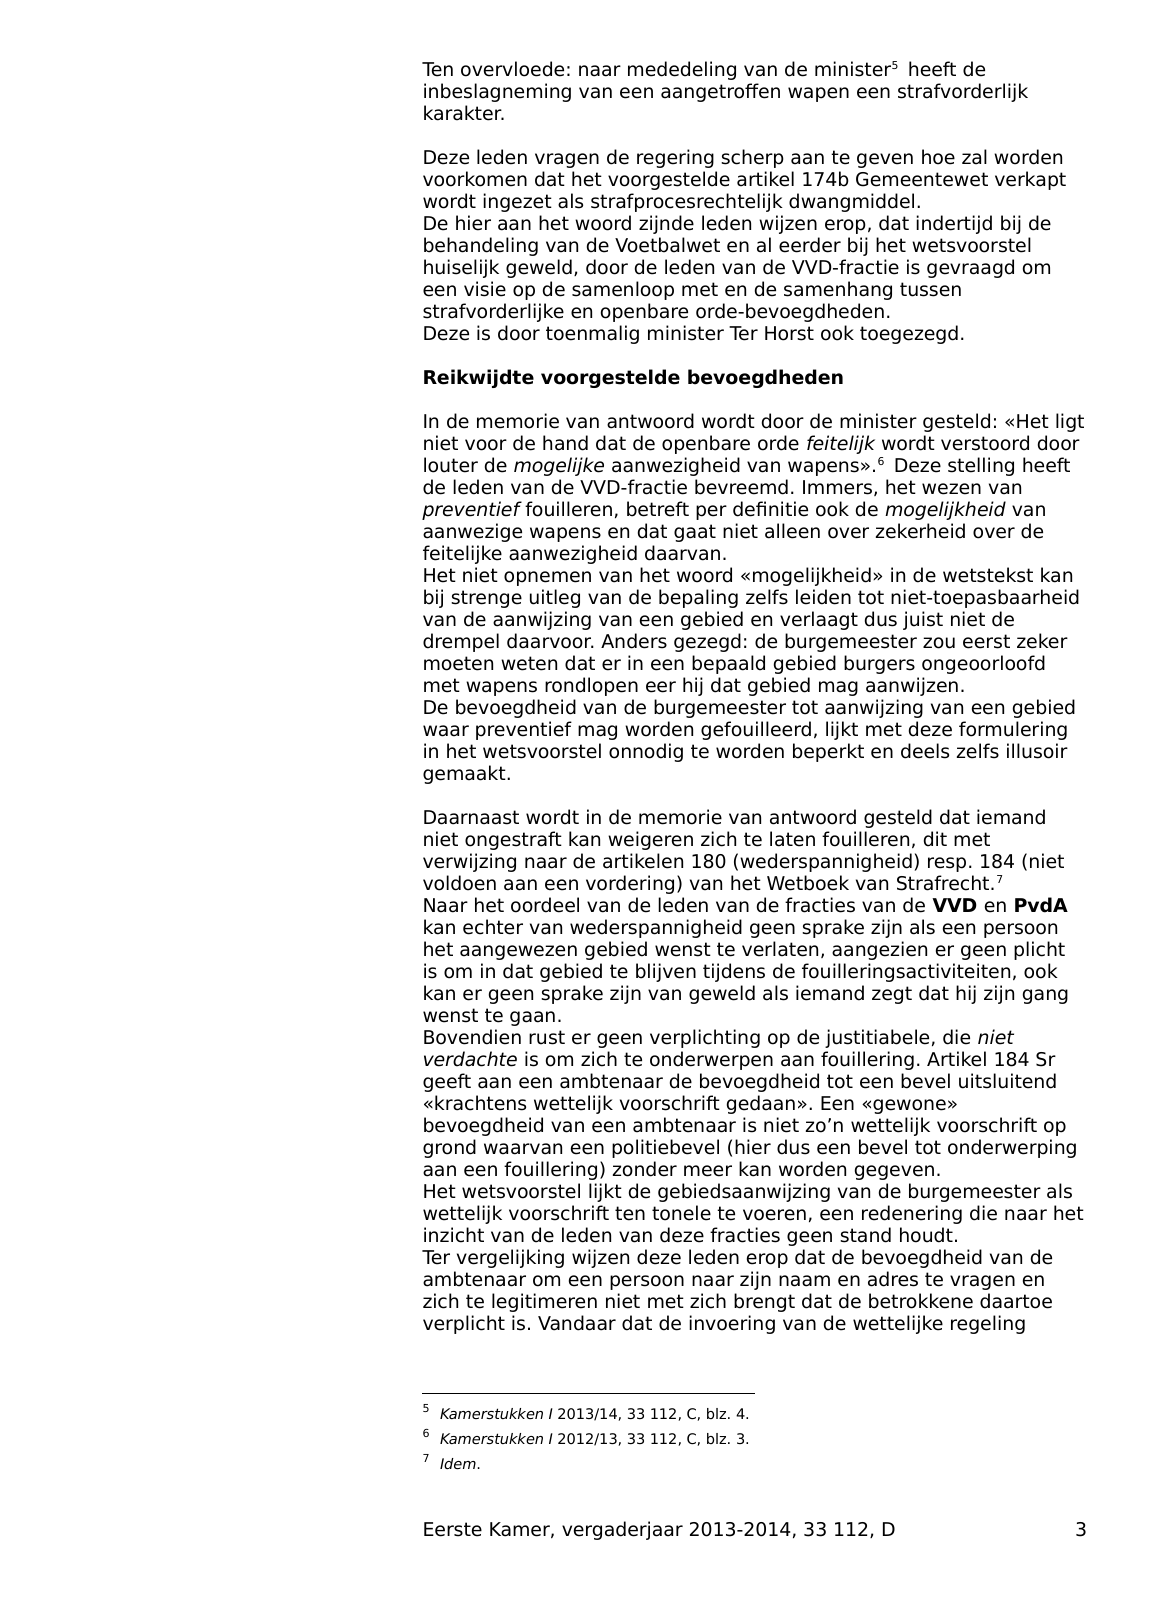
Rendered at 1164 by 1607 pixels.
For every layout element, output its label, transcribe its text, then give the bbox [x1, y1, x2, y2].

text Het niet opnemen van het woord «mogelijkheid» in de wetstekst kan bij strenge uitleg van de bepaling zelfs leiden tot niet-toepasbaarheid van de aanwijzing van een gebied en verlaagt dus juist niet de drempel daarvoor. Anders gezegd: de burgemeester zou eerst zeker moeten weten dat er in een bepaald gebied burgers ongeoorloofd met wapens rondlopen eer hij dat gebied mag aanwijzen. [422, 565, 1087, 697]
text Naar het oordeel van de leden van de fracties van de VVD en PvdA kan echter van wederspannigheid geen sprake zijn als een persoon het aangewezen gebied wenst te verlaten, aangezien er geen plicht is om in dat gebied te blijven tijdens de fouilleringsactiviteiten, ook kan er geen sprake zijn van geweld als iemand zegt dat hij zijn gang wenst te gaan. [422, 895, 1087, 1027]
text Idem. [422, 1452, 1087, 1474]
text Kamerstukken I 2012/13, 33 112, C, blz. 3. [422, 1427, 1087, 1449]
text Daarnaast wordt in de memorie van antwoord gesteld dat iemand niet ongestraft kan weigeren zich te laten fouilleren, dit met verwijzing naar de artikelen 180 (wederspannigheid) resp. 184 (niet voldoen aan een vordering) van het Wetboek van Strafrecht. [422, 807, 1087, 895]
text Deze is door toenmalig minister Ter Horst ook toegezegd. [422, 323, 1087, 345]
text De hier aan het woord zijnde leden wijzen erop, dat indertijd bij de behandeling van de Voetbalwet en al eerder bij het wetsvoorstel huiselijk geweld, door de leden van de VVD-fractie is gevraagd om een visie op de samenloop met en de samenhang tussen strafvorderlijke en openbare orde-bevoegdheden. [422, 213, 1087, 323]
text De bevoegdheid van de burgemeester tot aanwijzing van een gebied waar preventief mag worden gefouilleerd, lijkt met deze formulering in het wetsvoorstel onnodig te worden beperkt en deels zelfs illusoir gemaakt. [422, 697, 1087, 785]
subtitle Reikwijdte voorgestelde bevoegdheden [422, 367, 1087, 389]
text Ten overvloede: naar mededeling van de minister heeft de inbeslagneming van een aangetroffen wapen een strafvorderlijk karakter. [422, 59, 1087, 125]
text Deze leden vragen de regering scherp aan te geven hoe zal worden voorkomen dat het voorgestelde artikel 174b Gemeentewet verkapt wordt ingezet als strafprocesrechtelijk dwangmiddel. [422, 147, 1087, 213]
text Bovendien rust er geen verplichting op de justitiabele, die niet verdachte is om zich te onderwerpen aan fouillering. Artikel 184 Sr geeft aan een ambtenaar de bevoegdheid tot een bevel uitsluitend «krachtens wettelijk voorschrift gedaan». Een «gewone» bevoegdheid van een ambtenaar is niet zo’n wettelijk voorschrift op grond waarvan een politiebevel (hier dus een bevel tot onderwerping aan een fouillering) zonder meer kan worden gegeven. [422, 1027, 1087, 1181]
text Kamerstukken I 2013/14, 33 112, C, blz. 4. [422, 1402, 1087, 1424]
text In de memorie van antwoord wordt door de minister gesteld: «Het ligt niet voor de hand dat de openbare orde feitelijk wordt verstoord door louter de mogelijke aanwezigheid van wapens». Deze stelling heeft de leden van de VVD-fractie bevreemd. Immers, het wezen van preventief fouilleren, betreft per definitie ook de mogelijkheid van aanwezige wapens en dat gaat niet alleen over zekerheid over de feitelijke aanwezigheid daarvan. [422, 411, 1087, 565]
text Het wetsvoorstel lijkt de gebiedsaanwijzing van de burgemeester als wettelijk voorschrift ten tonele te voeren, een redenering die naar het inzicht van de leden van deze fracties geen stand houdt. [422, 1181, 1087, 1247]
text Ter vergelijking wijzen deze leden erop dat de bevoegdheid van de ambtenaar om een persoon naar zijn naam en adres te vragen en zich te legitimeren niet met zich brengt dat de betrokkene daartoe verplicht is. Vandaar dat de invoering van de wettelijke regeling [422, 1247, 1087, 1335]
